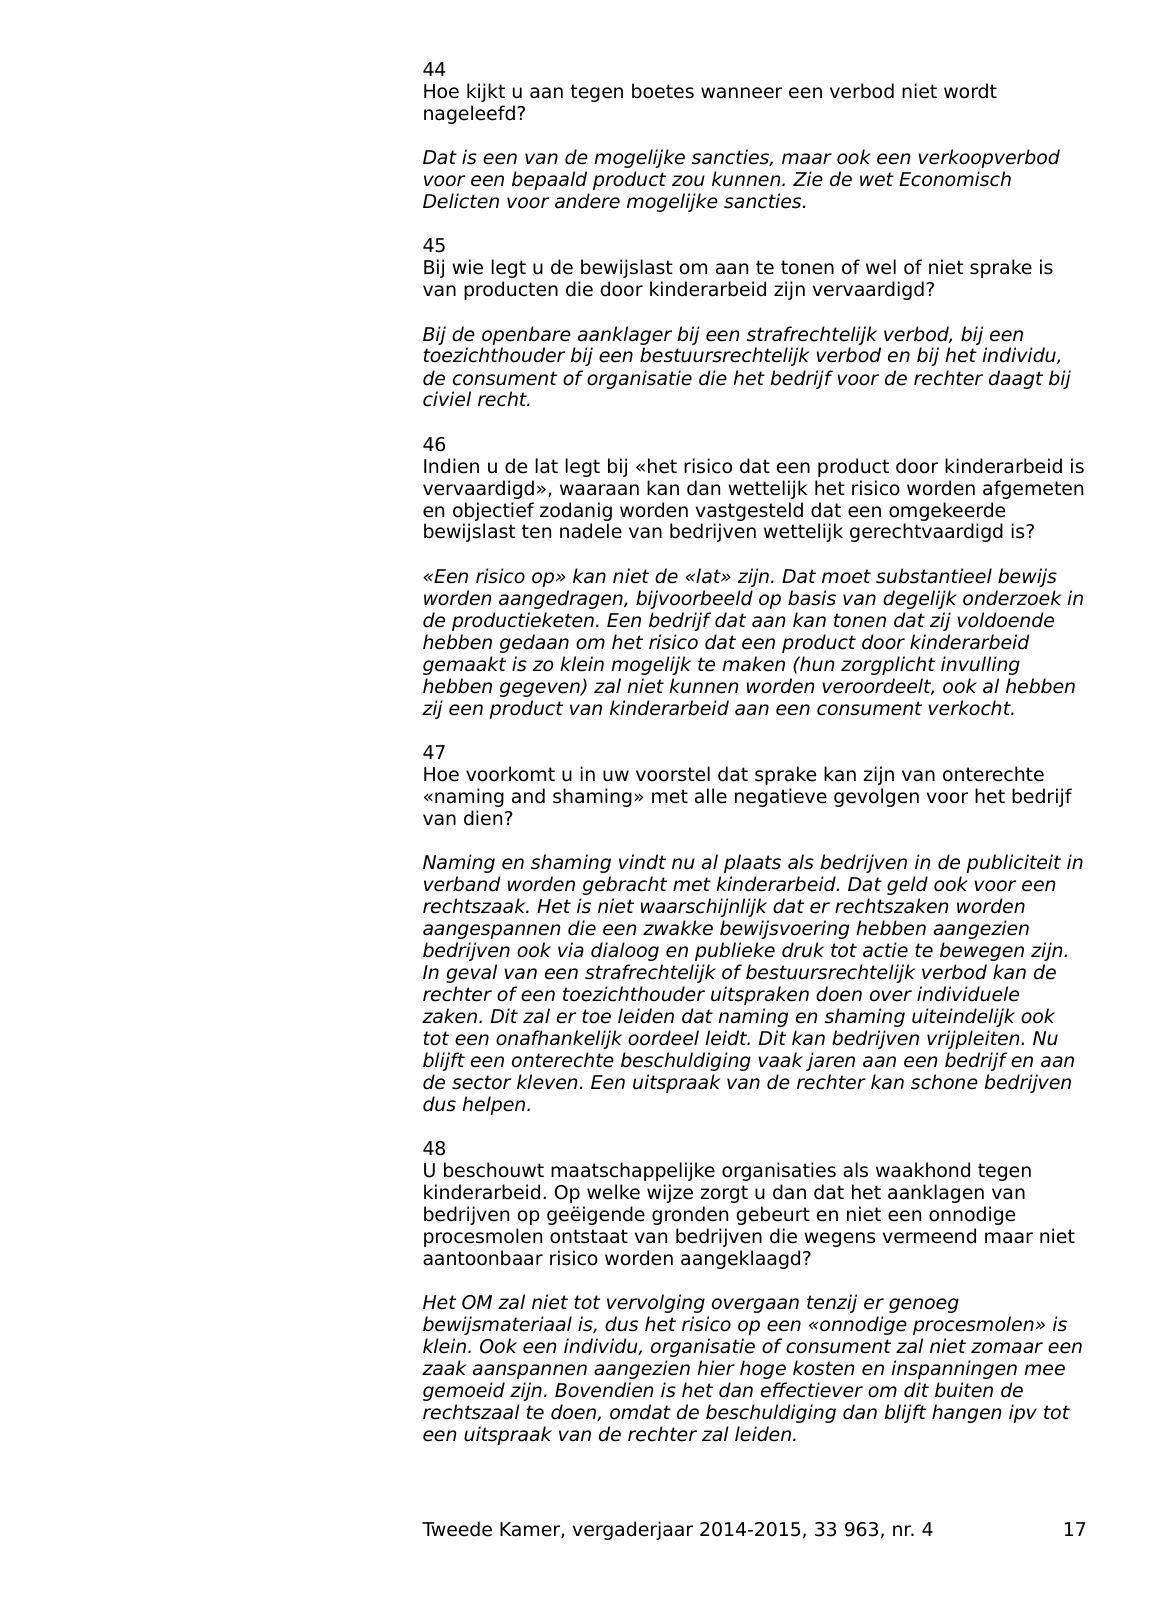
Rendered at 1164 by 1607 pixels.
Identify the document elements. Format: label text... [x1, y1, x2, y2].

text Bij wie legt u de bewijslast om aan te tonen of wel of niet sprake is van producten die door kinderarbeid zijn vervaardigd? [422, 257, 1087, 301]
text 48 [422, 1138, 1087, 1160]
text Indien u de lat legt bij «het risico dat een product door kinderarbeid is vervaardigd», waaraan kan dan wettelijk het risico worden afgemeten en objectief zodanig worden vastgesteld dat een omgekeerde bewijslast ten nadele van bedrijven wettelijk gerechtvaardigd is? [422, 456, 1087, 543]
text Het OM zal niet tot vervolging overgaan tenzij er genoeg bewijsmateriaal is, dus het risico op een «onnodige procesmolen» is klein. Ook een individu, organisatie of consument zal niet zomaar een zaak aanspannen aangezien hier hoge kosten en inspanningen mee gemoeid zijn. Bovendien is het dan effectiever om dit buiten de rechtszaal te doen, omdat de beschuldiging dan blijft hangen ipv tot een uitspraak van de rechter zal leiden. [422, 1292, 1087, 1446]
text 46 [422, 433, 1087, 456]
text 47 [422, 742, 1087, 764]
text Naming en shaming vindt nu al plaats als bedrijven in de publiciteit in verband worden gebracht met kinderarbeid. Dat geld ook voor een rechtszaak. Het is niet waarschijnlijk dat er rechtszaken worden aangespannen die een zwakke bewijsvoering hebben aangezien bedrijven ook via dialoog en publieke druk tot actie te bewegen zijn. In geval van een strafrechtelijk of bestuursrechtelijk verbod kan de rechter of een toezichthouder uitspraken doen over individuele zaken. Dit zal er toe leiden dat naming en shaming uiteindelijk ook tot een onafhankelijk oordeel leidt. Dit kan bedrijven vrijpleiten. Nu blijft een onterechte beschuldiging vaak jaren aan een bedrijf en aan de sector kleven. Een uitspraak van de rechter kan schone bedrijven dus helpen. [422, 852, 1087, 1116]
text 45 [422, 235, 1087, 257]
text Hoe voorkomt u in uw voorstel dat sprake kan zijn van onterechte «naming and shaming» met alle negatieve gevolgen voor het bedrijf van dien? [422, 764, 1087, 829]
text 44 [422, 59, 1087, 81]
text Hoe kijkt u aan tegen boetes wanneer een verbod niet wordt nageleefd? [422, 81, 1087, 125]
text U beschouwt maatschappelijke organisaties als waakhond tegen kinderarbeid. Op welke wijze zorgt u dan dat het aanklagen van bedrijven op geëigende gronden gebeurt en niet een onnodige procesmolen ontstaat van bedrijven die wegens vermeend maar niet aantoonbaar risico worden aangeklaagd? [422, 1160, 1087, 1269]
text Dat is een van de mogelijke sancties, maar ook een verkoopverbod voor een bepaald product zou kunnen. Zie de wet Economisch Delicten voor andere mogelijke sancties. [422, 147, 1087, 213]
text «Een risico op» kan niet de «lat» zijn. Dat moet substantieel bewijs worden aangedragen, bijvoorbeeld op basis van degelijk onderzoek in de productieketen. Een bedrijf dat aan kan tonen dat zij voldoende hebben gedaan om het risico dat een product door kinderarbeid gemaakt is zo klein mogelijk te maken (hun zorgplicht invulling hebben gegeven) zal niet kunnen worden veroordeelt, ook al hebben zij een product van kinderarbeid aan een consument verkocht. [422, 566, 1087, 719]
text Bij de openbare aanklager bij een strafrechtelijk verbod, bij een toezichthouder bij een bestuursrechtelijk verbod en bij het individu, de consument of organisatie die het bedrijf voor de rechter daagt bij civiel recht. [422, 323, 1087, 411]
